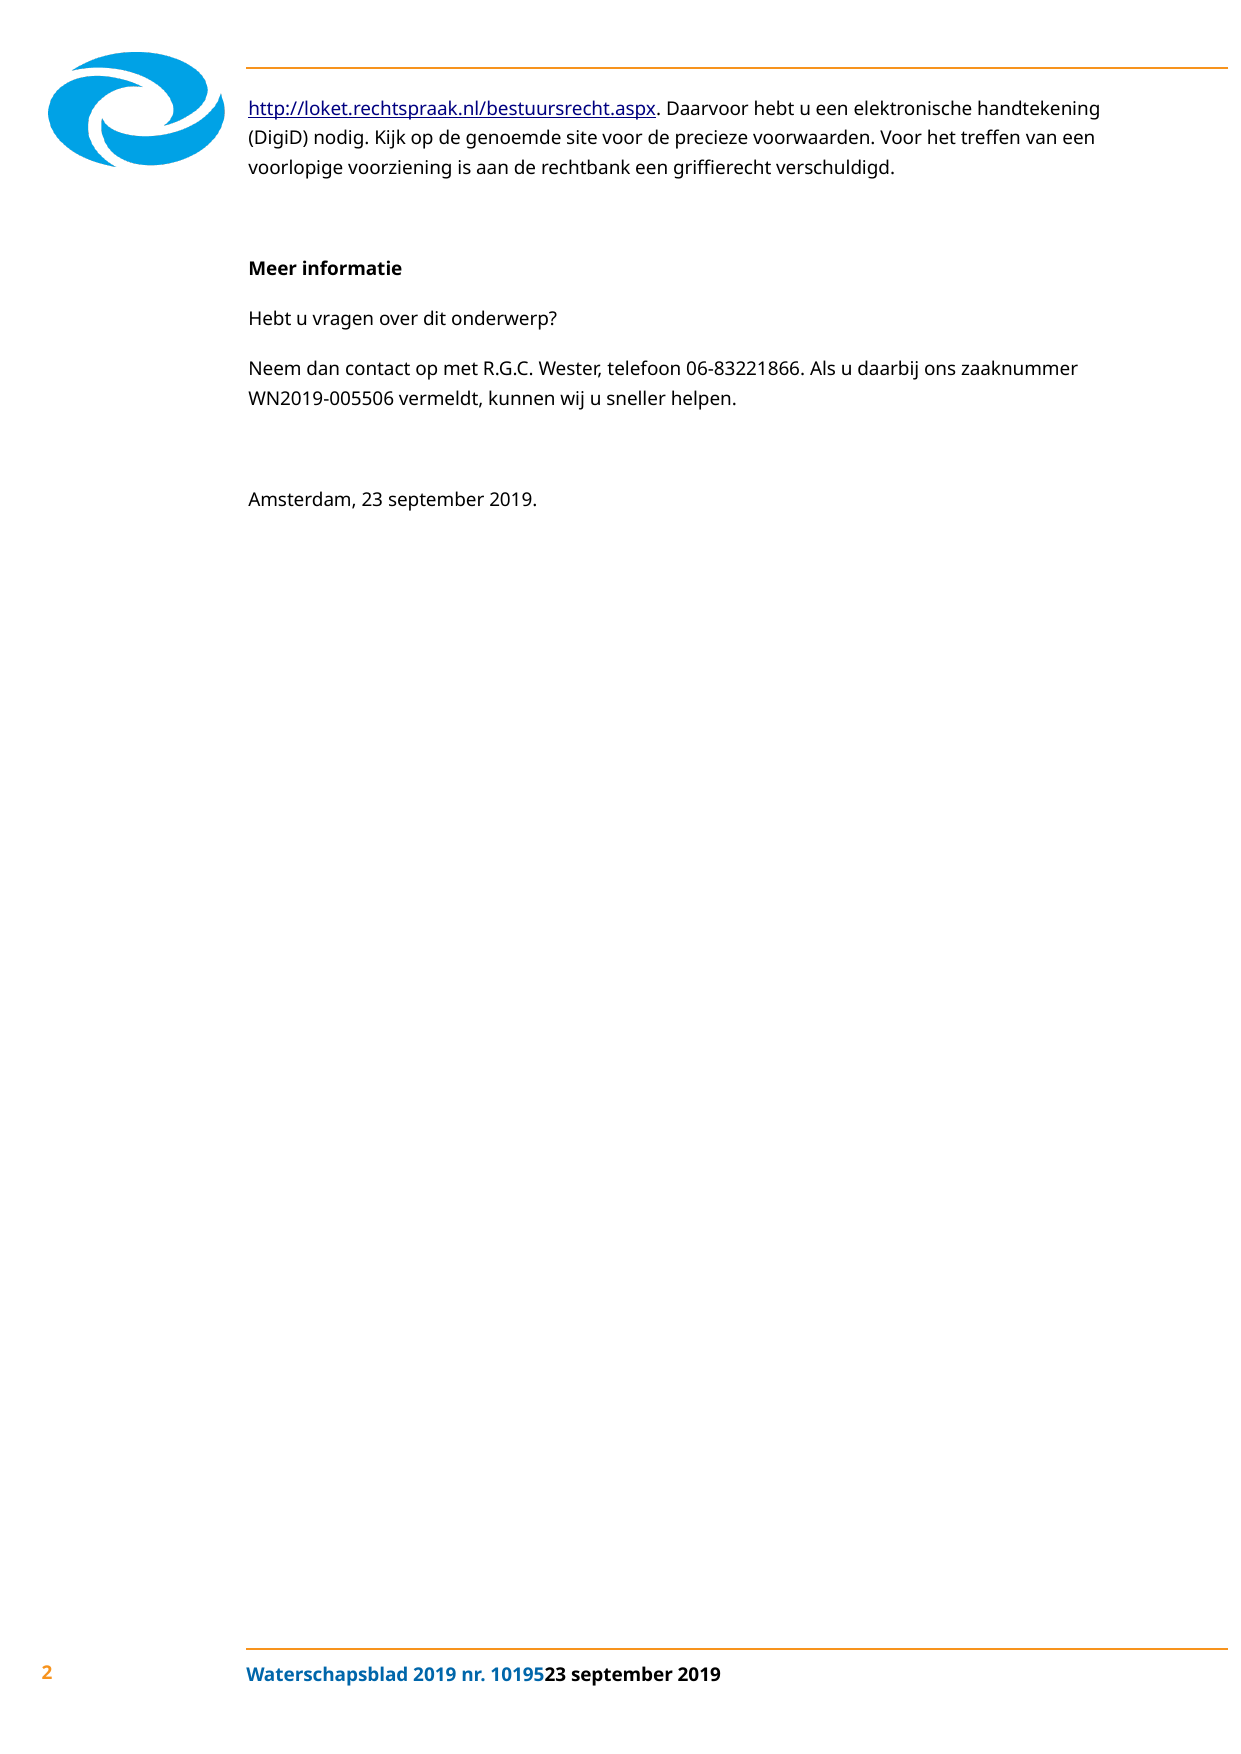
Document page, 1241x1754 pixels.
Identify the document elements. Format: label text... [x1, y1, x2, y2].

text Meer informatie [248, 255, 1152, 281]
text Amsterdam, 23 september 2019. [248, 486, 1152, 512]
text Hebt u vragen over dit onderwerp? [248, 305, 1152, 331]
text http://loket.rechtspraak.nl/bestuursrecht.aspx. Daarvoor hebt u een elektronische handtekening (DigiD) nodig. Kijk op de genoemde site voor de precieze voorwaarden. Voor het treffen van een voorlopige voorziening is aan de rechtbank een griffierecht verschuldigd. [248, 95, 1152, 180]
text Neem dan contact op met R.G.C. Wester, telefoon 06-83221866. Als u daarbij ons zaaknummer WN2019-005506 vermeldt, kunnen wij u sneller helpen. [248, 356, 1152, 411]
picture [41, 47, 231, 172]
